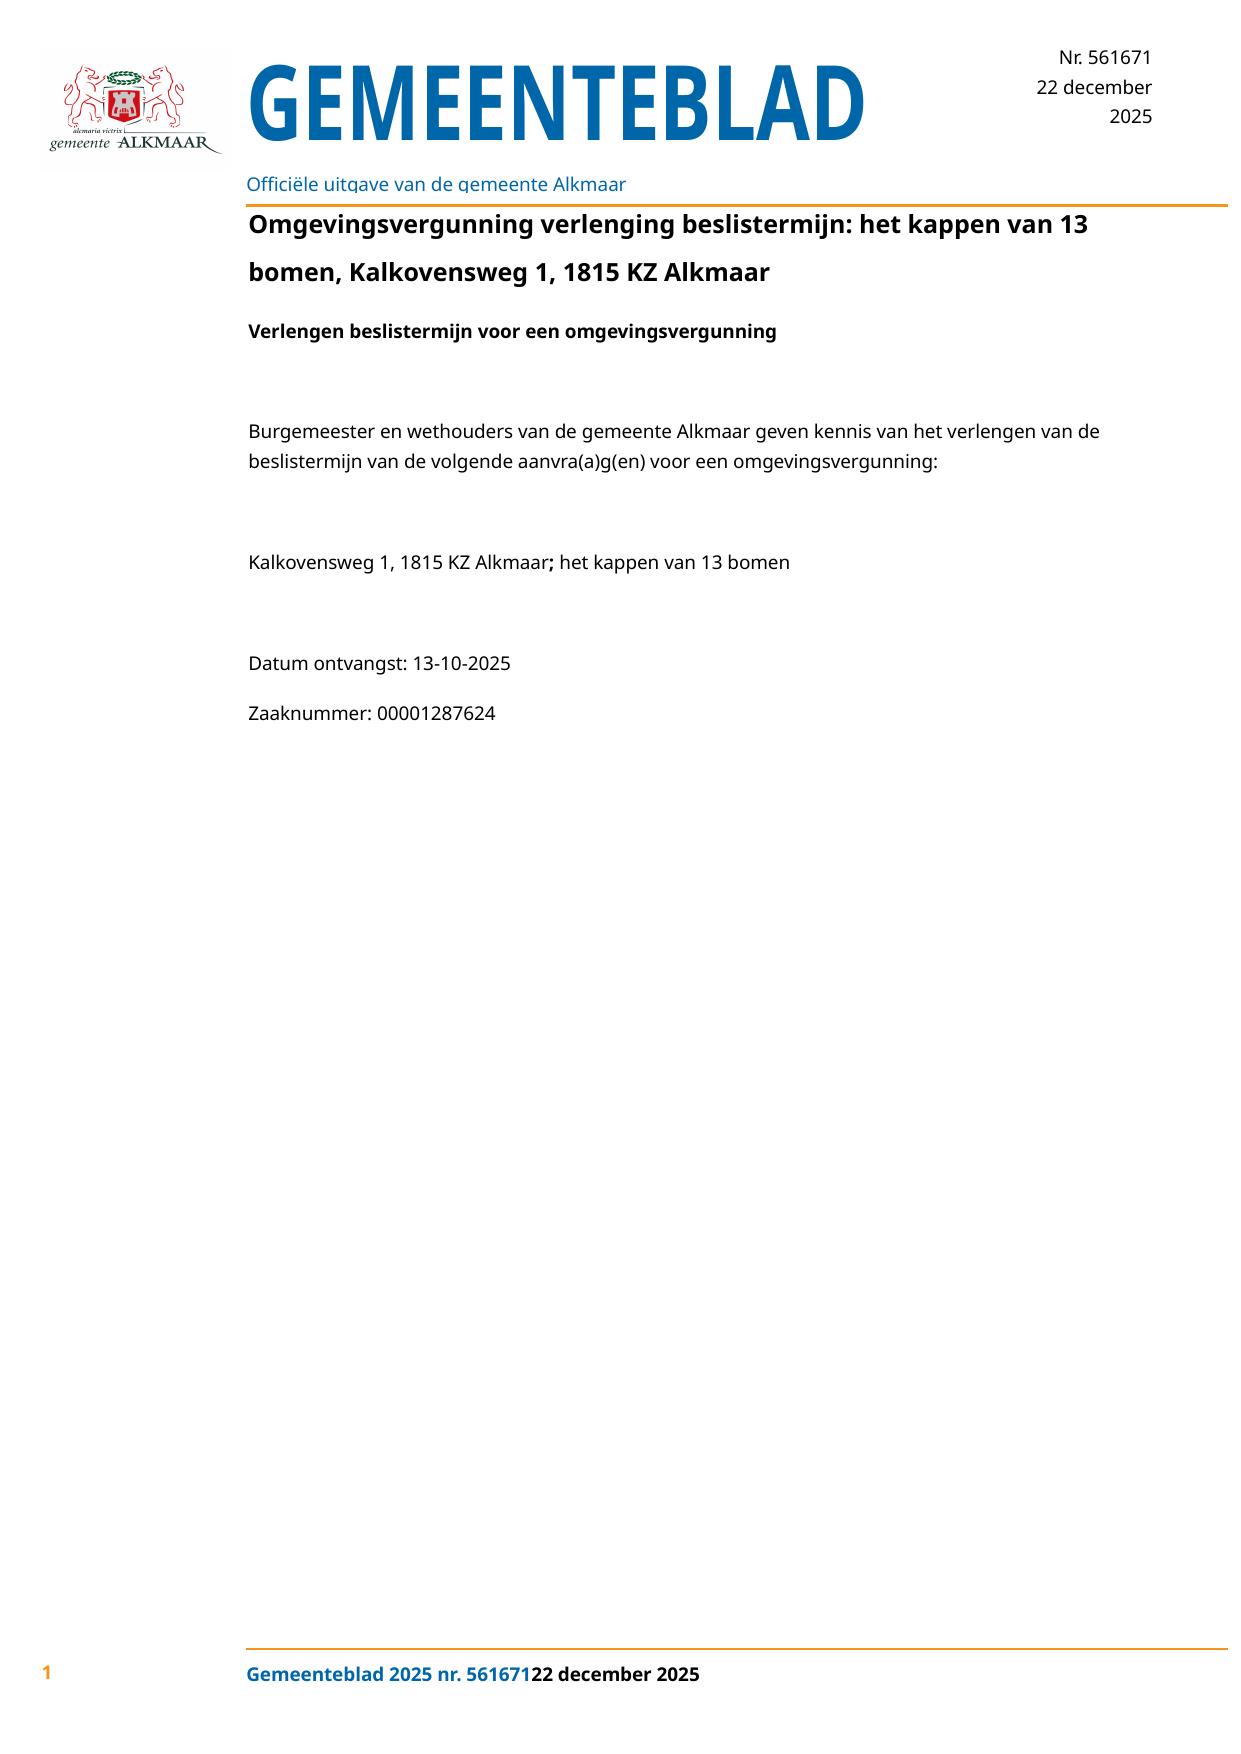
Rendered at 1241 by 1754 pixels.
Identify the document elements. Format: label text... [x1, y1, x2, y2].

text Zaaknummer: 00001287624 [248, 700, 1152, 726]
text Kalkovensweg 1, 1815 KZ Alkmaar; het kappen van 13 bomen [248, 549, 1152, 575]
text Verlengen beslistermijn voor een omgevingsvergunning [248, 318, 1152, 344]
text Burgemeester en wethouders van de gemeente Alkmaar geven kennis van het verlengen van de beslistermijn van de volgende aanvra(a)g(en) voor een omgevingsvergunning: [248, 419, 1152, 474]
picture [41, 47, 231, 172]
text Datum ontvangst: 13-10-2025 [248, 650, 1152, 676]
text Omgevingsvergunning verlenging beslistermijn: het kappen van 13 bomen, Kalkovensweg 1, 1815 KZ Alkmaar [248, 207, 1152, 288]
